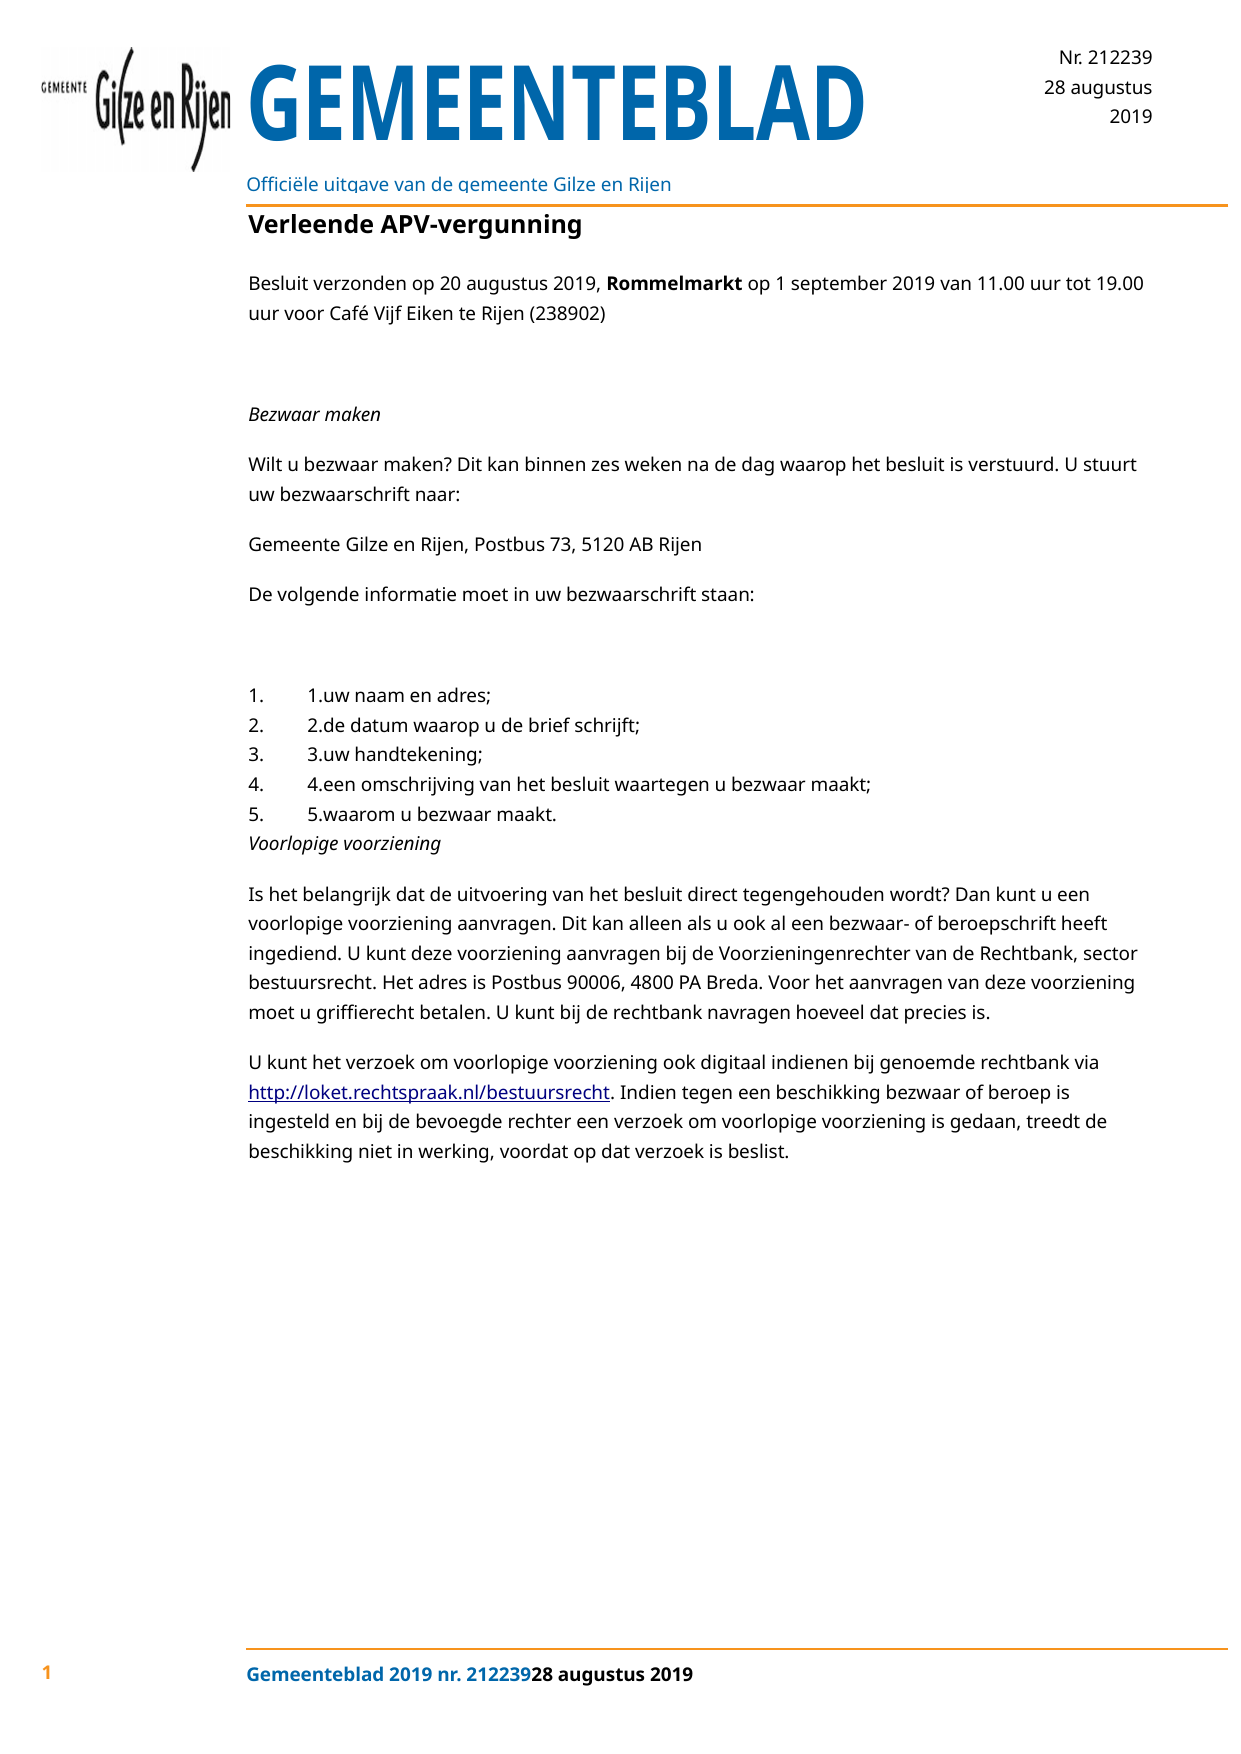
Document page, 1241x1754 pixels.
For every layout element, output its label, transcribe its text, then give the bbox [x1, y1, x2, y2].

list 5.waarom u bezwaar maakt. [248, 801, 1152, 826]
list 2.de datum waarop u de brief schrijft; [248, 712, 1152, 738]
text Wilt u bezwaar maken? Dit kan binnen zes weken na de dag waarop het besluit is verstuurd. U stuurt uw bezwaarschrift naar: [248, 451, 1152, 506]
list 1.uw naam en adres; [248, 682, 1152, 708]
text Verleende APV-vergunning [248, 207, 1152, 241]
list 4.een omschrijving van het besluit waartegen u bezwaar maakt; [248, 771, 1152, 797]
text Gemeente Gilze en Rijen, Postbus 73, 5120 AB Rijen [248, 531, 1152, 557]
text Is het belangrijk dat de uitvoering van het besluit direct tegengehouden wordt? Dan kunt u een voorlopige voorziening aanvragen. Dit kan alleen als u ook al een bezwaar- of beroepschrift heeft ingediend. U kunt deze voorziening aanvragen bij de Voorzieningenrechter van de Rechtbank, sector bestuursrecht. Het adres is Postbus 90006, 4800 PA Breda. Voor het aanvragen van deze voorziening moet u griffierecht betalen. U kunt bij de rechtbank navragen hoeveel dat precies is. [248, 881, 1152, 1025]
list 3.uw handtekening; [248, 742, 1152, 767]
text De volgende informatie moet in uw bezwaarschrift staan: [248, 582, 1152, 607]
text Voorlopige voorziening [248, 830, 1152, 856]
text U kunt het verzoek om voorlopige voorziening ook digitaal indienen bij genoemde rechtbank via http://loket.rechtspraak.nl/bestuursrecht. Indien tegen een beschikking bezwaar of beroep is ingesteld en bij de bevoegde rechter een verzoek om voorlopige voorziening is gedaan, treedt de beschikking niet in werking, voordat op dat verzoek is beslist. [248, 1049, 1152, 1164]
text Besluit verzonden op 20 augustus 2019, Rommelmarkt op 1 september 2019 van 11.00 uur tot 19.00 uur voor Café Vijf Eiken te Rijen (238902) [248, 270, 1152, 326]
text Bezwaar maken [248, 401, 1152, 426]
picture [41, 47, 231, 172]
